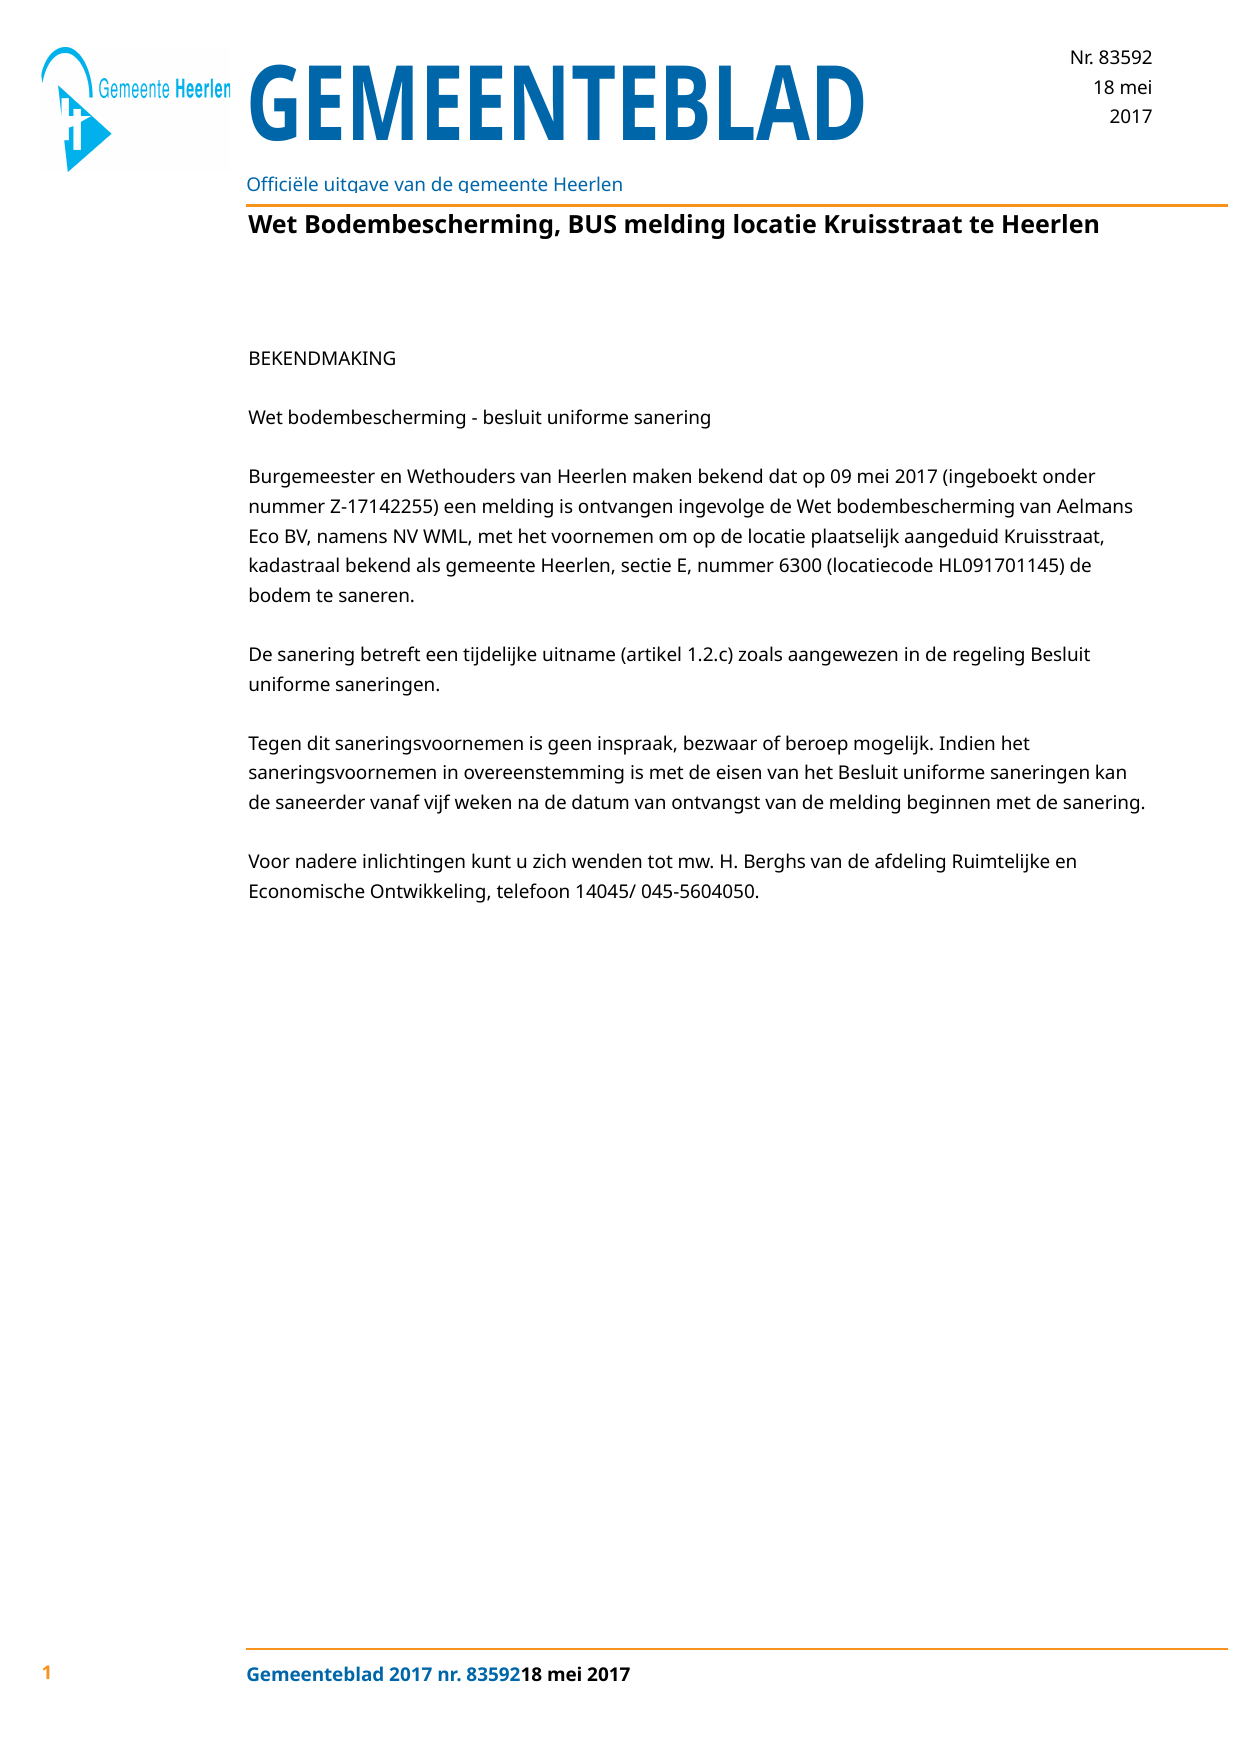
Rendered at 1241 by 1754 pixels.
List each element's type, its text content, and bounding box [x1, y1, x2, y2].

text Burgemeester en Wethouders van Heerlen maken bekend dat op 09 mei 2017 (ingeboekt onder nummer Z-17142255) een melding is ontvangen ingevolge de Wet bodembescherming van Aelmans Eco BV, namens NV WML, met het voornemen om op de locatie plaatselijk aangeduid Kruisstraat, kadastraal bekend als gemeente Heerlen, sectie E, nummer 6300 (locatiecode HL091701145) de bodem te saneren. [248, 464, 1152, 608]
text De sanering betreft een tijdelijke uitname (artikel 1.2.c) zoals aangewezen in de regeling Besluit uniforme saneringen. [248, 641, 1152, 696]
text Voor nadere inlichtingen kunt u zich wenden tot mw. H. Berghs van de afdeling Ruimtelijke en Economische Ontwikkeling, telefoon 14045/ 045-5604050. [248, 848, 1152, 903]
text BEKENDMAKING [248, 345, 1152, 371]
text Wet bodembescherming - besluit uniforme sanering [248, 404, 1152, 430]
picture [41, 47, 58, 70]
picture [41, 47, 231, 172]
text Tegen dit saneringsvoornemen is geen inspraak, bezwaar of beroep mogelijk. Indien het saneringsvoornemen in overeenstemming is met de eisen van het Besluit uniforme saneringen kan de saneerder vanaf vijf weken na de datum van ontvangst van de melding beginnen met de sanering. [248, 730, 1152, 815]
text Wet Bodembescherming, BUS melding locatie Kruisstraat te Heerlen [248, 207, 1152, 241]
